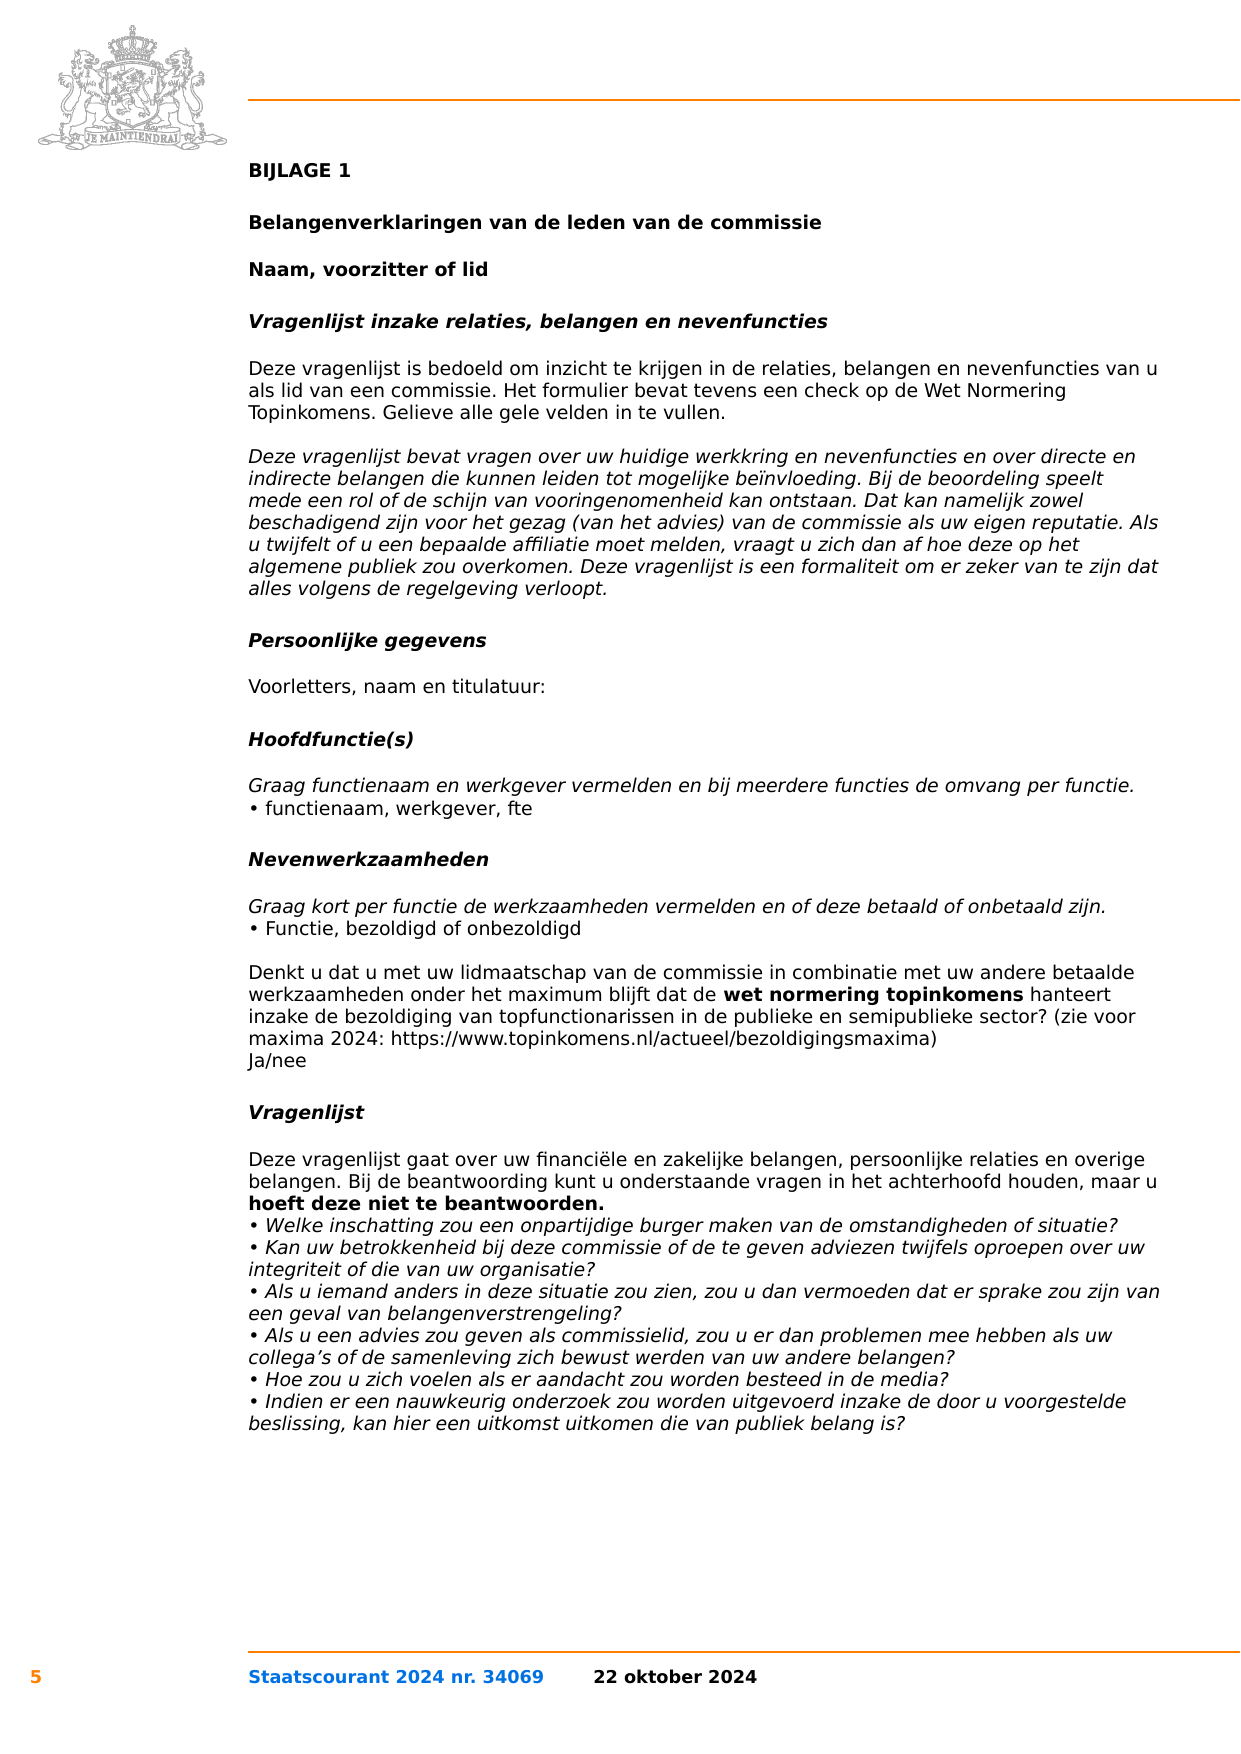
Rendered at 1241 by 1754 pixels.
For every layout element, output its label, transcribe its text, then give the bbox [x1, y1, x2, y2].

subtitle Hoofdfunctie(s) [248, 728, 1163, 750]
text Deze vragenlijst bevat vragen over uw huidige werkkring en nevenfuncties en over directe en indirecte belangen die kunnen leiden tot mogelijke beïnvloeding. Bij de beoordeling speelt mede een rol of de schijn van vooringenomenheid kan ontstaan. Dat kan namelijk zowel beschadigend zijn voor het gezag (van het advies) van de commissie als uw eigen reputatie. Als u twijfelt of u een bepaalde affiliatie moet melden, vraagt u zich dan af hoe deze op het algemene publiek zou overkomen. Deze vragenlijst is een formaliteit om er zeker van te zijn dat alles volgens de regelgeving verloopt. [248, 446, 1163, 599]
text Graag functienaam en werkgever vermelden en bij meerdere functies de omvang per functie. [248, 775, 1163, 797]
picture [38, 25, 227, 150]
subtitle BIJLAGE 1 [248, 160, 1163, 182]
text • Kan uw betrokkenheid bij deze commissie of de te geven adviezen twijfels oproepen over uw integriteit of die van uw organisatie? [248, 1237, 1163, 1281]
text Voorletters, naam en titulatuur: [248, 676, 1163, 698]
subtitle Belangenverklaringen van de leden van de commissie [248, 212, 1163, 234]
subtitle Persoonlijke gegevens [248, 629, 1163, 651]
text Ja/nee [248, 1050, 1163, 1072]
text • Welke inschatting zou een onpartijdige burger maken van de omstandigheden of situatie? [248, 1215, 1163, 1237]
text Deze vragenlijst is bedoeld om inzicht te krijgen in de relaties, belangen en nevenfuncties van u als lid van een commissie. Het formulier bevat tevens een check op de Wet Normering Topinkomens. Gelieve alle gele velden in te vullen. [248, 358, 1163, 424]
text Graag kort per functie de werkzaamheden vermelden en of deze betaald of onbetaald zijn. [248, 896, 1163, 918]
text • Functie, bezoldigd of onbezoldigd [248, 918, 1163, 940]
text • Als u een advies zou geven als commissielid, zou u er dan problemen mee hebben als uw collega’s of de samenleving zich bewust werden van uw andere belangen? [248, 1325, 1163, 1369]
text Deze vragenlijst gaat over uw financiële en zakelijke belangen, persoonlijke relaties en overige belangen. Bij de beantwoording kunt u onderstaande vragen in het achterhoofd houden, maar u hoeft deze niet te beantwoorden. [248, 1149, 1163, 1215]
text • Hoe zou u zich voelen als er aandacht zou worden besteed in de media? [248, 1369, 1163, 1391]
subtitle Nevenwerkzaamheden [248, 849, 1163, 871]
text Denkt u dat u met uw lidmaatschap van de commissie in combinatie met uw andere betaalde werkzaamheden onder het maximum blijft dat de wet normering topinkomens hanteert inzake de bezoldiging van topfunctionarissen in de publieke en semipublieke sector? (zie voor maxima 2024: https://www.topinkomens.nl/actueel/bezoldigingsmaxima) [248, 962, 1163, 1050]
text Naam, voorzitter of lid [248, 259, 1163, 281]
subtitle Vragenlijst inzake relaties, belangen en nevenfuncties [248, 311, 1163, 333]
text • functienaam, werkgever, fte [248, 797, 1163, 819]
text • Indien er een nauwkeurig onderzoek zou worden uitgevoerd inzake de door u voorgestelde beslissing, kan hier een uitkomst uitkomen die van publiek belang is? [248, 1391, 1163, 1435]
subtitle Vragenlijst [248, 1102, 1163, 1124]
text • Als u iemand anders in deze situatie zou zien, zou u dan vermoeden dat er sprake zou zijn van een geval van belangenverstrengeling? [248, 1281, 1163, 1325]
